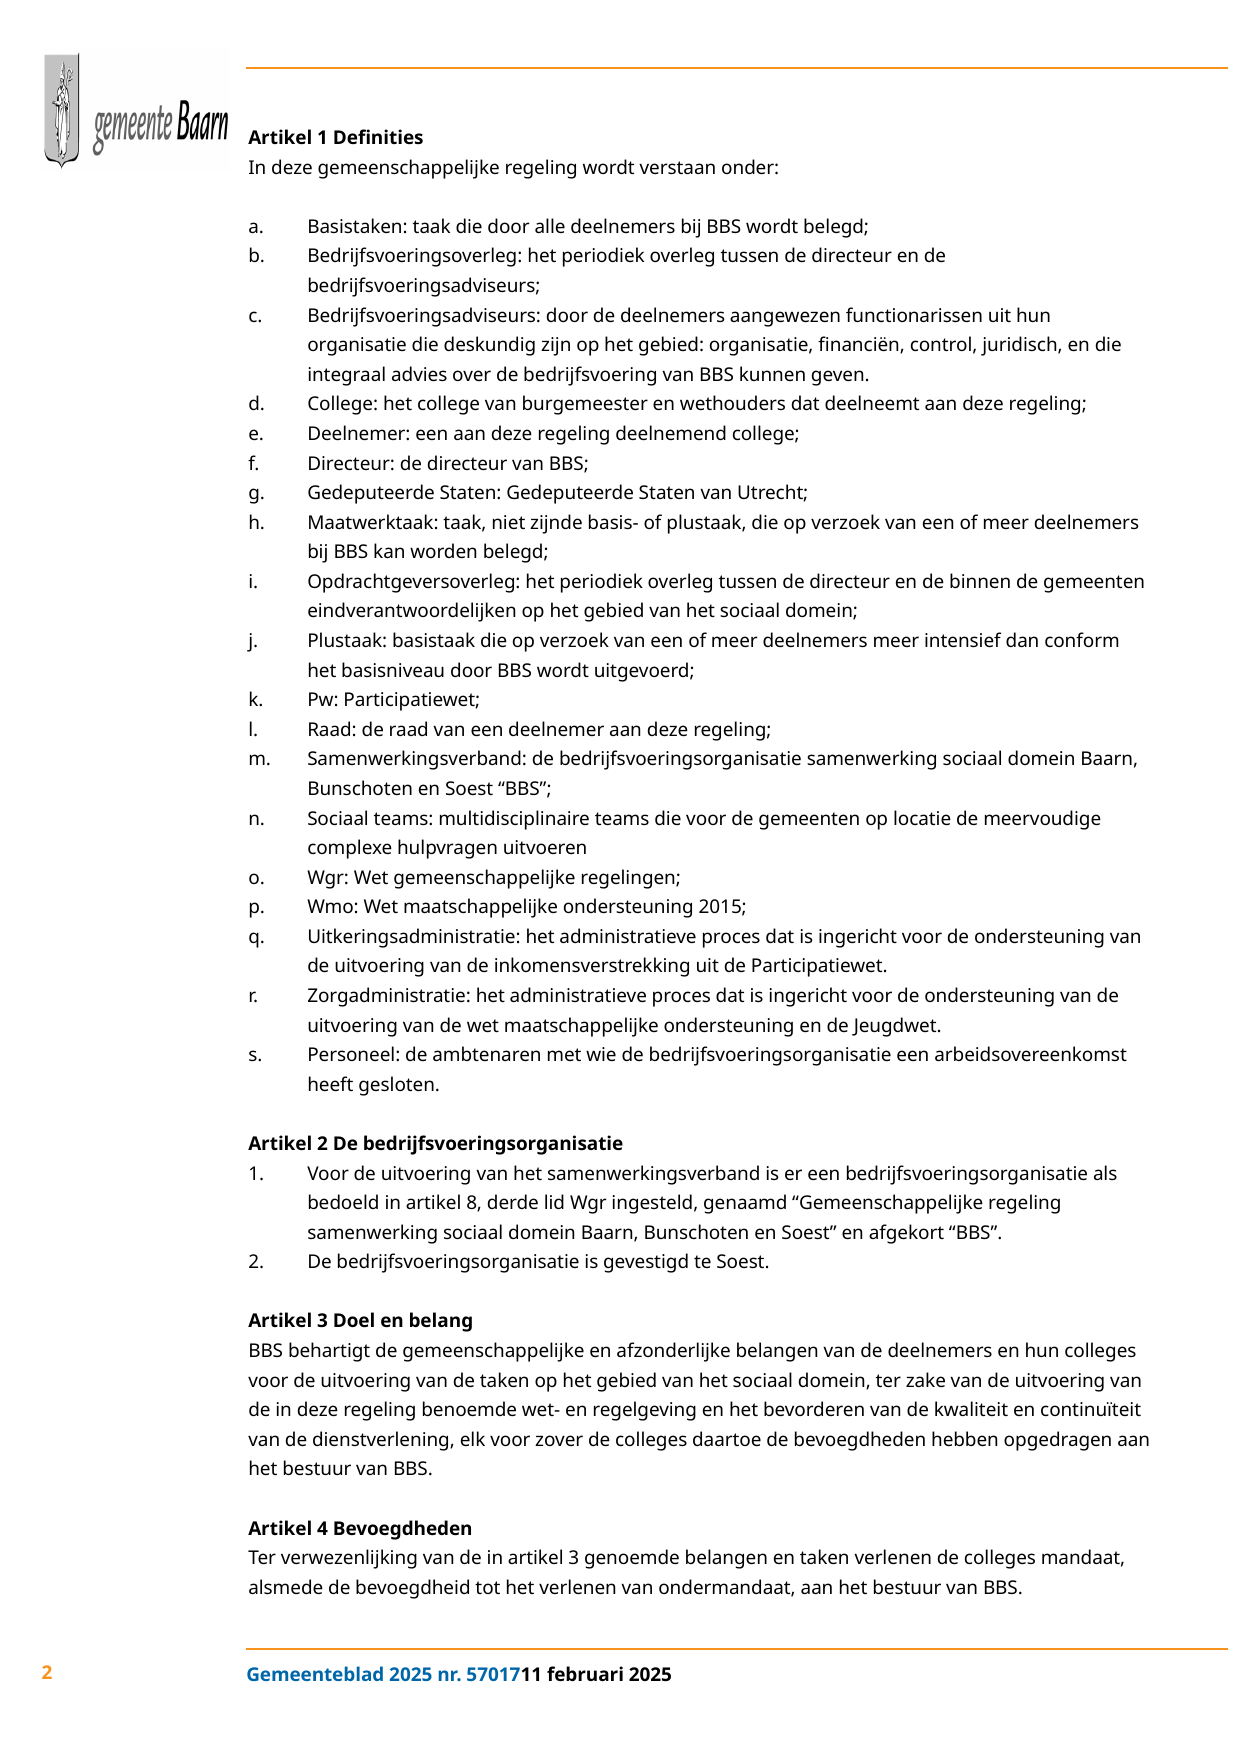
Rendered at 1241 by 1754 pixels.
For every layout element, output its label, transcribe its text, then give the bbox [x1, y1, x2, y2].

text Artikel 1 Definities [248, 124, 1152, 150]
list Pw: Participatiewet; [248, 686, 1152, 712]
text Artikel 2 De bedrijfsvoeringsorganisatie [248, 1130, 1152, 1156]
text BBS behartigt de gemeenschappelijke en afzonderlijke belangen van de deelnemers en hun colleges voor de uitvoering van de taken op het gebied van het sociaal domein, ter zake van de uitvoering van de in deze regeling benoemde wet- en regelgeving en het bevorderen van de kwaliteit en continuïteit van de dienstverlening, elk voor zover de colleges daartoe de bevoegdheden hebben opgedragen aan het bestuur van BBS. [248, 1337, 1152, 1481]
text Ter verwezenlijking van de in artikel 3 genoemde belangen en taken verlenen de colleges mandaat, alsmede de bevoegdheid tot het verlenen van ondermandaat, aan het bestuur van BBS. [248, 1544, 1152, 1600]
list Basistaken: taak die door alle deelnemers bij BBS wordt belegd; [248, 213, 1152, 239]
text Artikel 3 Doel en belang [248, 1308, 1152, 1333]
list De bedrijfsvoeringsorganisatie is gevestigd te Soest. [248, 1248, 1152, 1274]
list Uitkeringsadministratie: het administratieve proces dat is ingericht voor de ondersteuning van de uitvoering van de inkomensverstrekking uit de Participatiewet. [248, 923, 1152, 978]
list Zorgadministratie: het administratieve proces dat is ingericht voor de ondersteuning van de uitvoering van de wet maatschappelijke ondersteuning en de Jeugdwet. [248, 982, 1152, 1038]
list Samenwerkingsverband: de bedrijfsvoeringsorganisatie samenwerking sociaal domein Baarn, Bunschoten en Soest “BBS”; [248, 746, 1152, 801]
list Sociaal teams: multidisciplinaire teams die voor de gemeenten op locatie de meervoudige complexe hulpvragen uitvoeren [248, 805, 1152, 860]
list Gedeputeerde Staten: Gedeputeerde Staten van Utrecht; [248, 479, 1152, 505]
list Deelnemer: een aan deze regeling deelnemend college; [248, 420, 1152, 446]
list College: het college van burgemeester en wethouders dat deelneemt aan deze regeling; [248, 391, 1152, 416]
list Opdrachtgeversoverleg: het periodiek overleg tussen de directeur en de binnen de gemeenten eindverantwoordelijken op het gebied van het sociaal domein; [248, 568, 1152, 623]
picture [41, 47, 231, 172]
list Directeur: de directeur van BBS; [248, 450, 1152, 476]
text In deze gemeenschappelijke regeling wordt verstaan onder: [248, 154, 1152, 180]
list Wmo: Wet maatschappelijke ondersteuning 2015; [248, 893, 1152, 919]
list Plustaak: basistaak die op verzoek van een of meer deelnemers meer intensief dan conform het basisniveau door BBS wordt uitgevoerd; [248, 627, 1152, 683]
list Maatwerktaak: taak, niet zijnde basis- of plustaak, die op verzoek van een of meer deelnemers bij BBS kan worden belegd; [248, 509, 1152, 564]
list Bedrijfsvoeringsadviseurs: door de deelnemers aangewezen functionarissen uit hun organisatie die deskundig zijn op het gebied: organisatie, financiën, control, juridisch, en die integraal advies over de bedrijfsvoering van BBS kunnen geven. [248, 302, 1152, 387]
list Raad: de raad van een deelnemer aan deze regeling; [248, 716, 1152, 742]
text Artikel 4 Bevoegdheden [248, 1515, 1152, 1541]
list Wgr: Wet gemeenschappelijke regelingen; [248, 864, 1152, 890]
list Voor de uitvoering van het samenwerkingsverband is er een bedrijfsvoeringsorganisatie als bedoeld in artikel 8, derde lid Wgr ingesteld, genaamd “Gemeenschappelijke regeling samenwerking sociaal domein Baarn, Bunschoten en Soest” en afgekort “BBS”. [248, 1160, 1152, 1245]
list Personeel: de ambtenaren met wie de bedrijfsvoeringsorganisatie een arbeidsovereenkomst heeft gesloten. [248, 1041, 1152, 1097]
list Bedrijfsvoeringsoverleg: het periodiek overleg tussen de directeur en de bedrijfsvoeringsadviseurs; [248, 243, 1152, 298]
